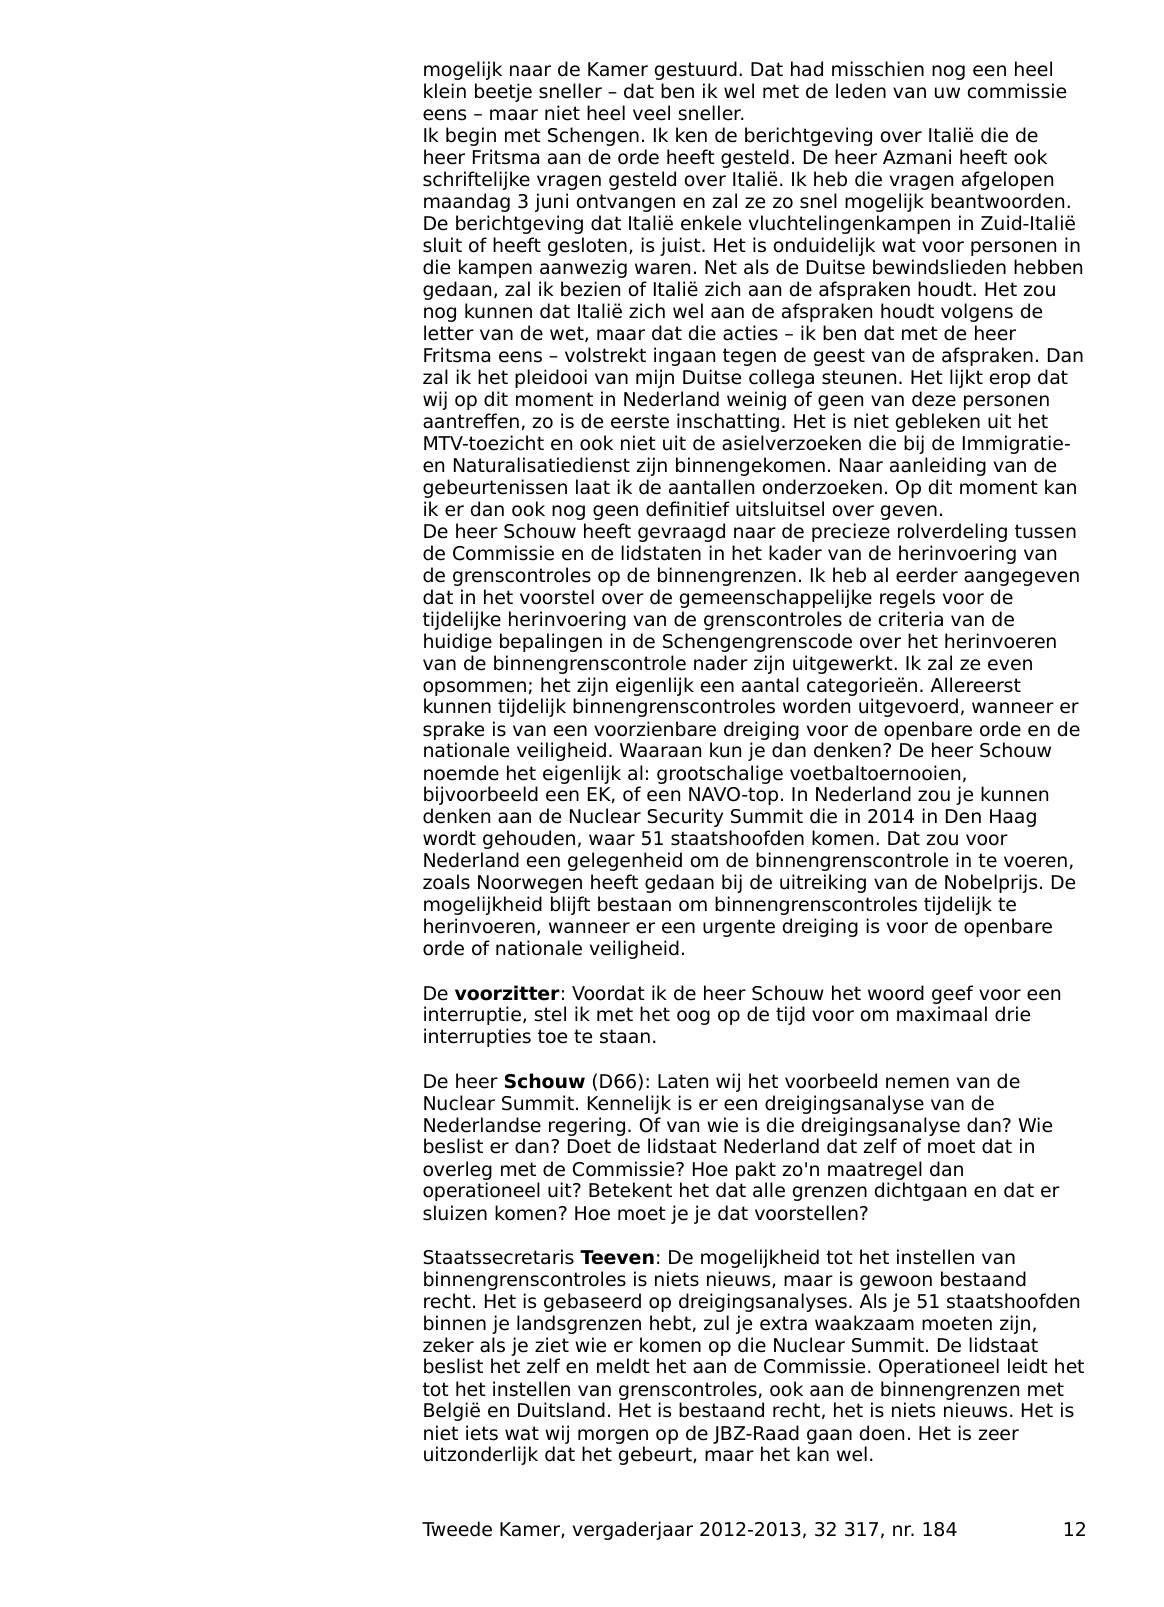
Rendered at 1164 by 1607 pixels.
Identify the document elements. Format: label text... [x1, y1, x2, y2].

text mogelijk naar de Kamer gestuurd. Dat had misschien nog een heel klein beetje sneller – dat ben ik wel met de leden van uw commissie eens – maar niet heel veel sneller. [422, 59, 1087, 125]
text Staatssecretaris Teeven: De mogelijkheid tot het instellen van binnengrenscontroles is niets nieuws, maar is gewoon bestaand recht. Het is gebaseerd op dreigingsanalyses. Als je 51 staatshoofden binnen je landsgrenzen hebt, zul je extra waakzaam moeten zijn, zeker als je ziet wie er komen op die Nuclear Summit. De lidstaat beslist het zelf en meldt het aan de Commissie. Operationeel leidt het tot het instellen van grenscontroles, ook aan de binnengrenzen met België en Duitsland. Het is bestaand recht, het is niets nieuws. Het is niet iets wat wij morgen op de JBZ-Raad gaan doen. Het is zeer uitzonderlijk dat het gebeurt, maar het kan wel. [422, 1247, 1087, 1466]
text De voorzitter: Voordat ik de heer Schouw het woord geef voor een interruptie, stel ik met het oog op de tijd voor om maximaal drie interrupties toe te staan. [422, 982, 1087, 1048]
text De heer Schouw heeft gevraagd naar de precieze rolverdeling tussen de Commissie en de lidstaten in het kader van de herinvoering van de grenscontroles op de binnengrenzen. Ik heb al eerder aangegeven dat in het voorstel over de gemeenschappelijke regels voor de tijdelijke herinvoering van de grenscontroles de criteria van de huidige bepalingen in de Schengengrenscode over het herinvoeren van de binnengrenscontrole nader zijn uitgewerkt. Ik zal ze even opsommen; het zijn eigenlijk een aantal categorieën. Allereerst kunnen tijdelijk binnengrenscontroles worden uitgevoerd, wanneer er sprake is van een voorzienbare dreiging voor de openbare orde en de nationale veiligheid. Waaraan kun je dan denken? De heer Schouw noemde het eigenlijk al: grootschalige voetbaltoernooien, bijvoorbeeld een EK, of een NAVO-top. In Nederland zou je kunnen denken aan de Nuclear Security Summit die in 2014 in Den Haag wordt gehouden, waar 51 staatshoofden komen. Dat zou voor Nederland een gelegenheid om de binnengrenscontrole in te voeren, zoals Noorwegen heeft gedaan bij de uitreiking van de Nobelprijs. De mogelijkheid blijft bestaan om binnengrenscontroles tijdelijk te herinvoeren, wanneer er een urgente dreiging is voor de openbare orde of nationale veiligheid. [422, 521, 1087, 960]
text Ik begin met Schengen. Ik ken de berichtgeving over Italië die de heer Fritsma aan de orde heeft gesteld. De heer Azmani heeft ook schriftelijke vragen gesteld over Italië. Ik heb die vragen afgelopen maandag 3 juni ontvangen en zal ze zo snel mogelijk beantwoorden. De berichtgeving dat Italië enkele vluchtelingenkampen in Zuid-Italië sluit of heeft gesloten, is juist. Het is onduidelijk wat voor personen in die kampen aanwezig waren. Net als de Duitse bewindslieden hebben gedaan, zal ik bezien of Italië zich aan de afspraken houdt. Het zou nog kunnen dat Italië zich wel aan de afspraken houdt volgens de letter van de wet, maar dat die acties – ik ben dat met de heer Fritsma eens – volstrekt ingaan tegen de geest van de afspraken. Dan zal ik het pleidooi van mijn Duitse collega steunen. Het lijkt erop dat wij op dit moment in Nederland weinig of geen van deze personen aantreffen, zo is de eerste inschatting. Het is niet gebleken uit het MTV-toezicht en ook niet uit de asielverzoeken die bij de Immigratie- en Naturalisatiedienst zijn binnengekomen. Naar aanleiding van de gebeurtenissen laat ik de aantallen onderzoeken. Op dit moment kan ik er dan ook nog geen definitief uitsluitsel over geven. [422, 125, 1087, 521]
text De heer Schouw (D66): Laten wij het voorbeeld nemen van de Nuclear Summit. Kennelijk is er een dreigingsanalyse van de Nederlandse regering. Of van wie is die dreigingsanalyse dan? Wie beslist er dan? Doet de lidstaat Nederland dat zelf of moet dat in overleg met de Commissie? Hoe pakt zo'n maatregel dan operationeel uit? Betekent het dat alle grenzen dichtgaan en dat er sluizen komen? Hoe moet je je dat voorstellen? [422, 1071, 1087, 1224]
